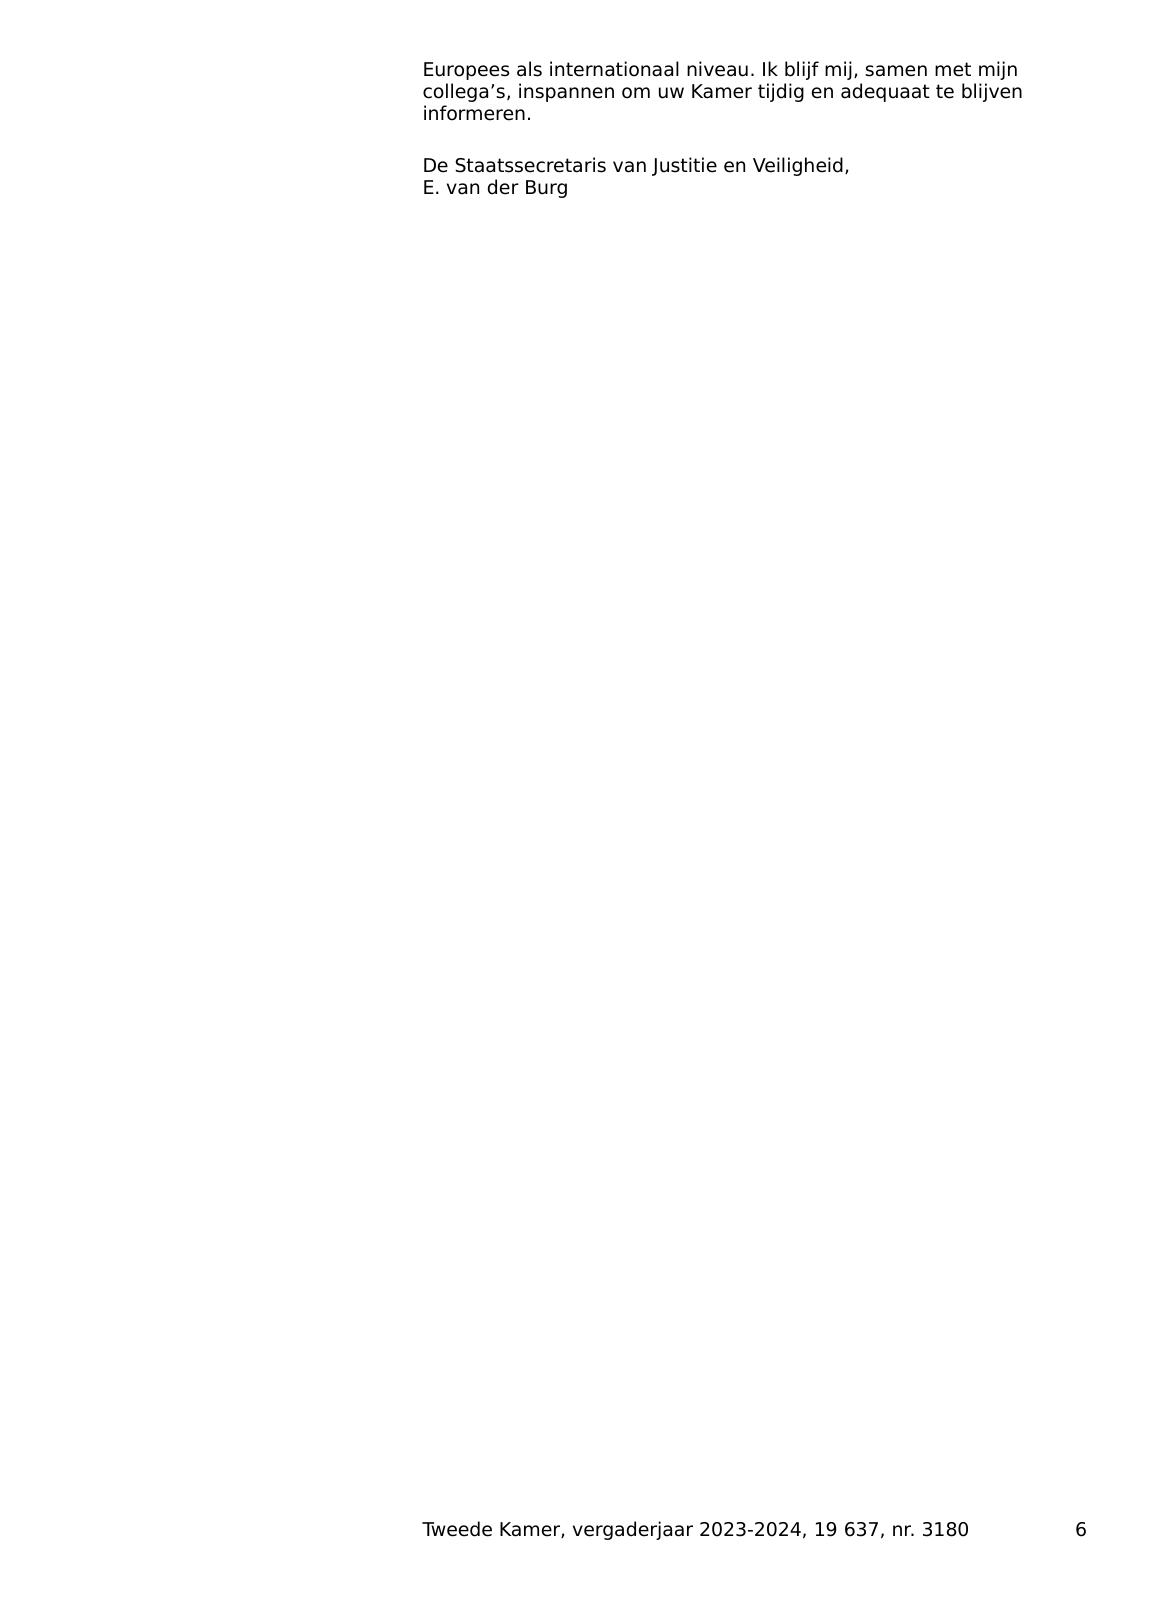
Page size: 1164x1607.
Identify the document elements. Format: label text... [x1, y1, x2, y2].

text De Staatssecretaris van Justitie en Veiligheid, E. van der Burg [422, 155, 1087, 199]
text Europees als internationaal niveau. Ik blijf mij, samen met mijn collega’s, inspannen om uw Kamer tijdig en adequaat te blijven informeren. [422, 59, 1087, 125]
